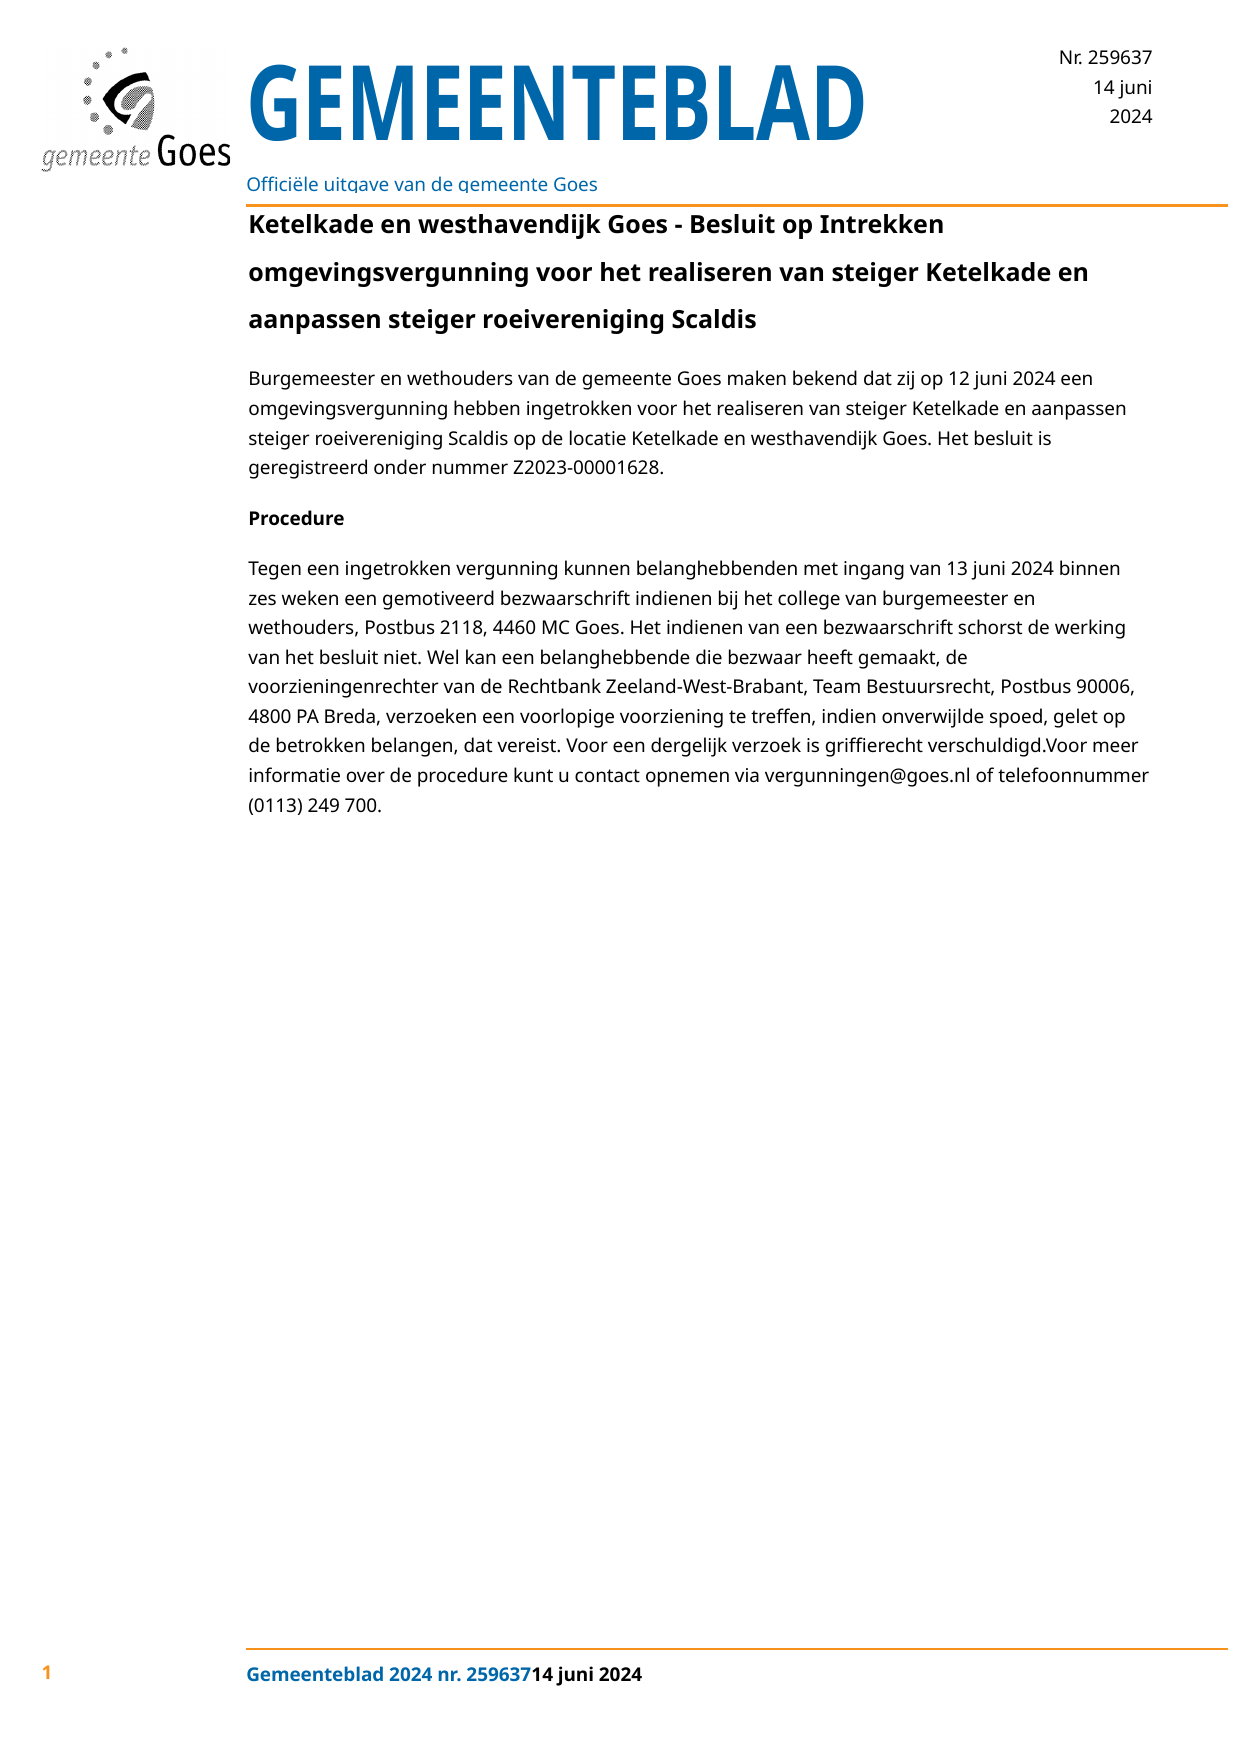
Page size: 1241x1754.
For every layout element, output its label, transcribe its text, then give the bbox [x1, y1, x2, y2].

text Tegen een ingetrokken vergunning kunnen belanghebbenden met ingang van 13 juni 2024 binnen zes weken een gemotiveerd bezwaarschrift indienen bij het college van burgemeester en wethouders, Postbus 2118, 4460 MC Goes. Het indienen van een bezwaarschrift schorst de werking van het besluit niet. Wel kan een belanghebbende die bezwaar heeft gemaakt, de voorzieningenrechter van de Rechtbank Zeeland-West-Brabant, Team Bestuursrecht, Postbus 90006, 4800 PA Breda, verzoeken een voorlopige voorziening te treffen, indien onverwijlde spoed, gelet op de betrokken belangen, dat vereist. Voor een dergelijk verzoek is griffierecht verschuldigd.Voor meer informatie over de procedure kunt u contact opnemen via vergunningen@goes.nl of telefoonnummer (0113) 249 700. [248, 555, 1152, 817]
text Burgemeester en wethouders van de gemeente Goes maken bekend dat zij op 12 juni 2024 een omgevingsvergunning hebben ingetrokken voor het realiseren van steiger Ketelkade en aanpassen steiger roeivereniging Scaldis op de locatie Ketelkade en westhavendijk Goes. Het besluit is geregistreerd onder nummer Z2023-00001628. [248, 366, 1152, 480]
text Ketelkade en westhavendijk Goes - Besluit op Intrekken omgevingsvergunning voor het realiseren van steiger Ketelkade en aanpassen steiger roeivereniging Scaldis [248, 207, 1152, 336]
picture [41, 47, 231, 172]
text Procedure [248, 505, 1152, 530]
